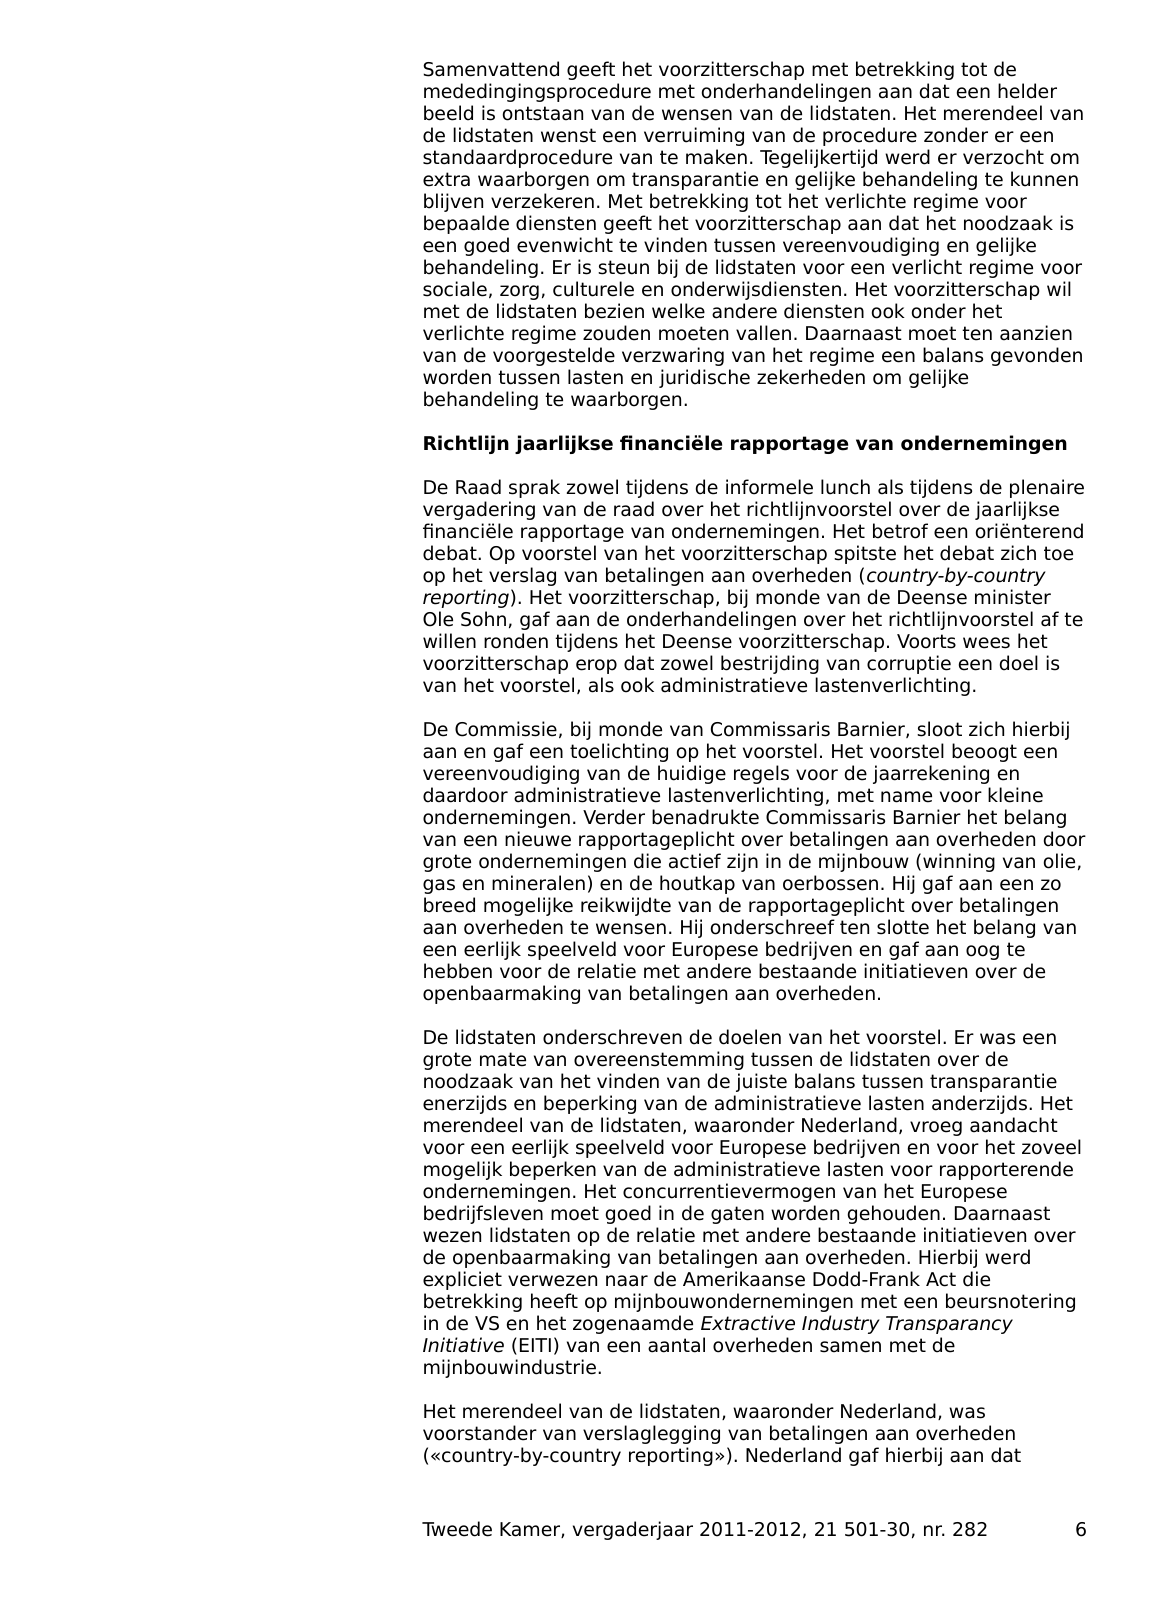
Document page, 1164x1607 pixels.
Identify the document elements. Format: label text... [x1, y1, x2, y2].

text De Raad sprak zowel tijdens de informele lunch als tijdens de plenaire vergadering van de raad over het richtlijnvoorstel over de jaarlijkse financiële rapportage van ondernemingen. Het betrof een oriënterend debat. Op voorstel van het voorzitterschap spitste het debat zich toe op het verslag van betalingen aan overheden (country-by-country reporting). Het voorzitterschap, bij monde van de Deense minister Ole Sohn, gaf aan de onderhandelingen over het richtlijnvoorstel af te willen ronden tijdens het Deense voorzitterschap. Voorts wees het voorzitterschap erop dat zowel bestrijding van corruptie een doel is van het voorstel, als ook administratieve lastenverlichting. [422, 477, 1087, 697]
subtitle Richtlijn jaarlijkse financiële rapportage van ondernemingen [422, 433, 1087, 455]
text De lidstaten onderschreven de doelen van het voorstel. Er was een grote mate van overeenstemming tussen de lidstaten over de noodzaak van het vinden van de juiste balans tussen transparantie enerzijds en beperking van de administratieve lasten anderzijds. Het merendeel van de lidstaten, waaronder Nederland, vroeg aandacht voor een eerlijk speelveld voor Europese bedrijven en voor het zoveel mogelijk beperken van de administratieve lasten voor rapporterende ondernemingen. Het concurrentievermogen van het Europese bedrijfsleven moet goed in de gaten worden gehouden. Daarnaast wezen lidstaten op de relatie met andere bestaande initiatieven over de openbaarmaking van betalingen aan overheden. Hierbij werd expliciet verwezen naar de Amerikaanse Dodd-Frank Act die betrekking heeft op mijnbouwondernemingen met een beursnotering in de VS en het zogenaamde Extractive Industry Transparancy Initiative (EITI) van een aantal overheden samen met de mijnbouwindustrie. [422, 1027, 1087, 1379]
text Samenvattend geeft het voorzitterschap met betrekking tot de mededingingsprocedure met onderhandelingen aan dat een helder beeld is ontstaan van de wensen van de lidstaten. Het merendeel van de lidstaten wenst een verruiming van de procedure zonder er een standaardprocedure van te maken. Tegelijkertijd werd er verzocht om extra waarborgen om transparantie en gelijke behandeling te kunnen blijven verzekeren. Met betrekking tot het verlichte regime voor bepaalde diensten geeft het voorzitterschap aan dat het noodzaak is een goed evenwicht te vinden tussen vereenvoudiging en gelijke behandeling. Er is steun bij de lidstaten voor een verlicht regime voor sociale, zorg, culturele en onderwijsdiensten. Het voorzitterschap wil met de lidstaten bezien welke andere diensten ook onder het verlichte regime zouden moeten vallen. Daarnaast moet ten aanzien van de voorgestelde verzwaring van het regime een balans gevonden worden tussen lasten en juridische zekerheden om gelijke behandeling te waarborgen. [422, 59, 1087, 411]
text Het merendeel van de lidstaten, waaronder Nederland, was voorstander van verslaglegging van betalingen aan overheden («country-by-country reporting»). Nederland gaf hierbij aan dat [422, 1401, 1087, 1467]
text De Commissie, bij monde van Commissaris Barnier, sloot zich hierbij aan en gaf een toelichting op het voorstel. Het voorstel beoogt een vereenvoudiging van de huidige regels voor de jaarrekening en daardoor administratieve lastenverlichting, met name voor kleine ondernemingen. Verder benadrukte Commissaris Barnier het belang van een nieuwe rapportageplicht over betalingen aan overheden door grote ondernemingen die actief zijn in de mijnbouw (winning van olie, gas en mineralen) en de houtkap van oerbossen. Hij gaf aan een zo breed mogelijke reikwijdte van de rapportageplicht over betalingen aan overheden te wensen. Hij onderschreef ten slotte het belang van een eerlijk speelveld voor Europese bedrijven en gaf aan oog te hebben voor de relatie met andere bestaande initiatieven over de openbaarmaking van betalingen aan overheden. [422, 719, 1087, 1005]
